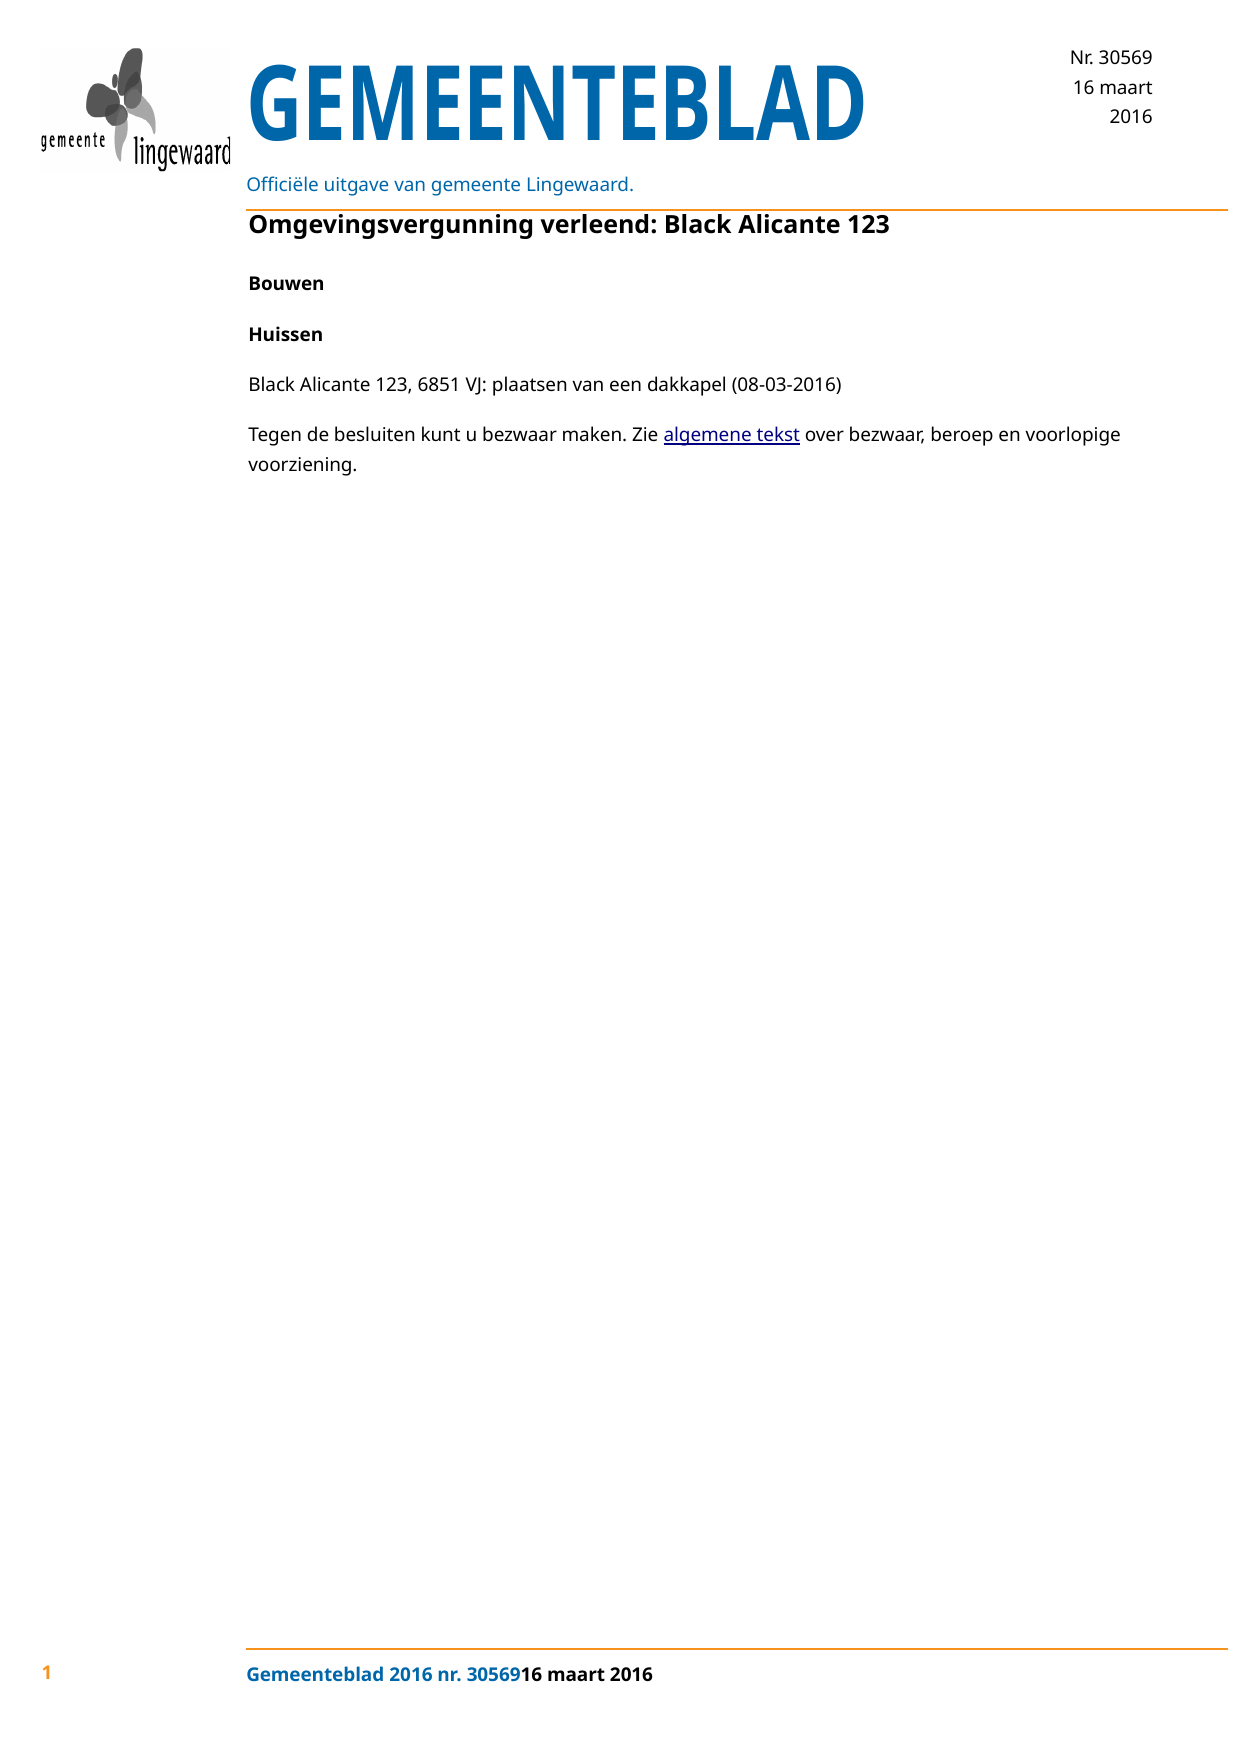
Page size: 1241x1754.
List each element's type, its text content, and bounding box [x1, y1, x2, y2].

text Bouwen [248, 270, 1152, 296]
text Black Alicante 123, 6851 VJ: plaatsen van een dakkapel (08-03-2016) [248, 371, 1152, 397]
picture [41, 47, 231, 172]
text Tegen de besluiten kunt u bezwaar maken. Zie algemene tekst over bezwaar, beroep en voorlopige voorziening. [248, 422, 1152, 477]
text Omgevingsvergunning verleend: Black Alicante 123 [248, 211, 1152, 241]
text Huissen [248, 321, 1152, 346]
